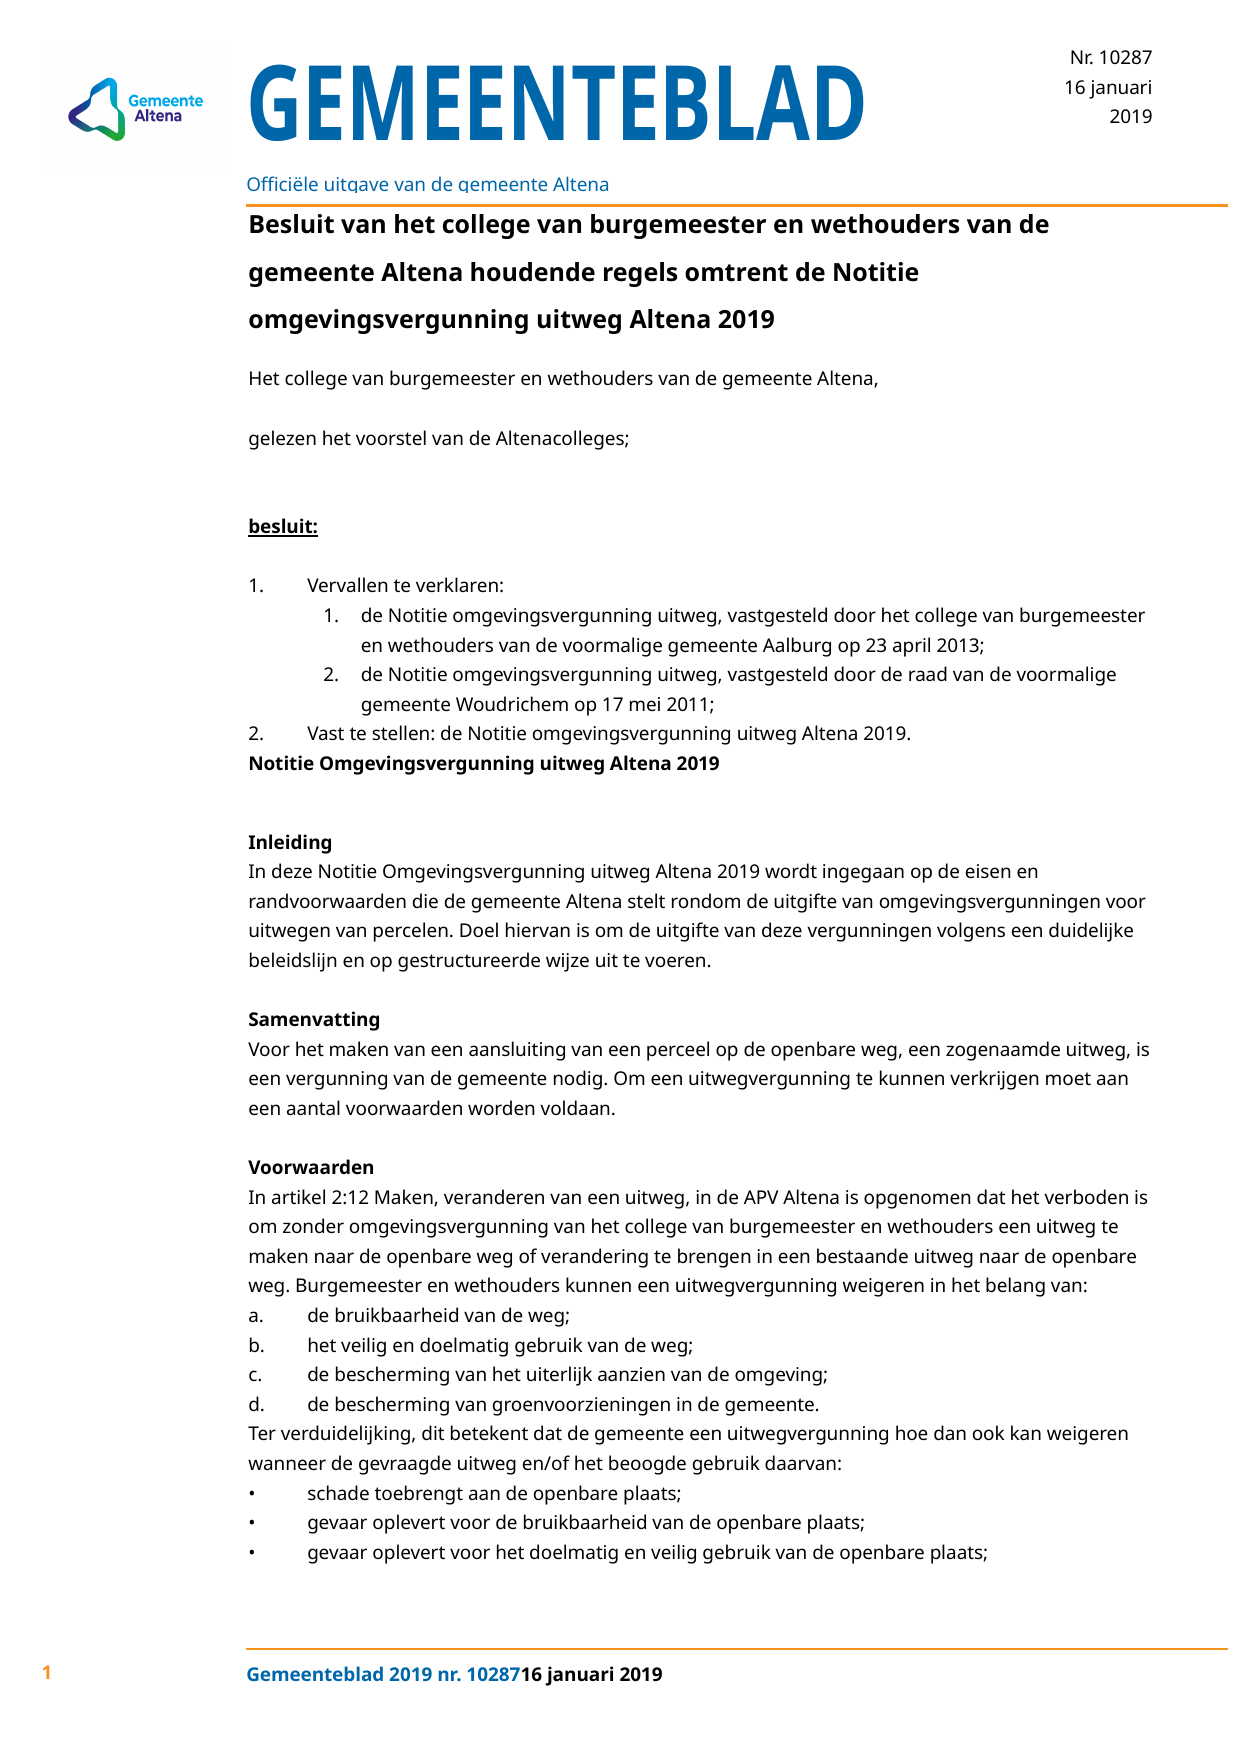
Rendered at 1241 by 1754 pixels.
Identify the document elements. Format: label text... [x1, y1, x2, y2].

text Besluit van het college van burgemeester en wethouders van de gemeente Altena houdende regels omtrent de Notitie omgevingsvergunning uitweg Altena 2019 [248, 207, 1152, 336]
list het veilig en doelmatig gebruik van de weg; [248, 1332, 1152, 1358]
text Inleiding [248, 829, 1152, 855]
list de Notitie omgevingsvergunning uitweg, vastgesteld door de raad van de voormalige gemeente Woudrichem op 17 mei 2011; [323, 661, 1152, 717]
text Voorwaarden [248, 1154, 1152, 1180]
text gelezen het voorstel van de Altenacolleges; [248, 425, 1152, 450]
text Voor het maken van een aansluiting van een perceel op de openbare weg, een zogenaamde uitweg, is een vergunning van de gemeente nodig. Om een uitwegvergunning te kunnen verkrijgen moet aan een aantal voorwaarden worden voldaan. [248, 1036, 1152, 1121]
list Vervallen te verklaren: [248, 573, 1152, 598]
text In artikel 2:12 Maken, veranderen van een uitweg, in de APV Altena is opgenomen dat het verboden is om zonder omgevingsvergunning van het college van burgemeester en wethouders een uitweg te maken naar de openbare weg of verandering te brengen in een bestaande uitweg naar de openbare weg. Burgemeester en wethouders kunnen een uitwegvergunning weigeren in het belang van: [248, 1184, 1152, 1298]
list schade toebrengt aan de openbare plaats; [248, 1480, 1152, 1506]
text Notitie Omgevingsvergunning uitweg Altena 2019 [248, 750, 1152, 776]
text In deze Notitie Omgevingsvergunning uitweg Altena 2019 wordt ingegaan op de eisen en randvoorwaarden die de gemeente Altena stelt rondom de uitgifte van omgevingsvergunningen voor uitwegen van percelen. Doel hiervan is om de uitgifte van deze vergunningen volgens een duidelijke beleidslijn en op gestructureerde wijze uit te voeren. [248, 858, 1152, 973]
text Ter verduidelijking, dit betekent dat de gemeente een uitwegvergunning hoe dan ook kan weigeren wanneer de gevraagde uitweg en/of het beoogde gebruik daarvan: [248, 1421, 1152, 1476]
list de bescherming van groenvoorzieningen in de gemeente. [248, 1391, 1152, 1417]
text besluit: [248, 513, 1152, 539]
list Vast te stellen: de Notitie omgevingsvergunning uitweg Altena 2019. [248, 721, 1152, 746]
text Het college van burgemeester en wethouders van de gemeente Altena, [248, 366, 1152, 391]
list de bescherming van het uiterlijk aanzien van de omgeving; [248, 1361, 1152, 1387]
text Samenvatting [248, 1006, 1152, 1032]
list de Notitie omgevingsvergunning uitweg, vastgesteld door het college van burgemeester en wethouders van de voormalige gemeente Aalburg op 23 april 2013; [323, 602, 1152, 657]
list de bruikbaarheid van de weg; [248, 1302, 1152, 1328]
list gevaar oplevert voor het doelmatig en veilig gebruik van de openbare plaats; [248, 1539, 1152, 1565]
list gevaar oplevert voor de bruikbaarheid van de openbare plaats; [248, 1509, 1152, 1535]
picture [41, 47, 231, 172]
